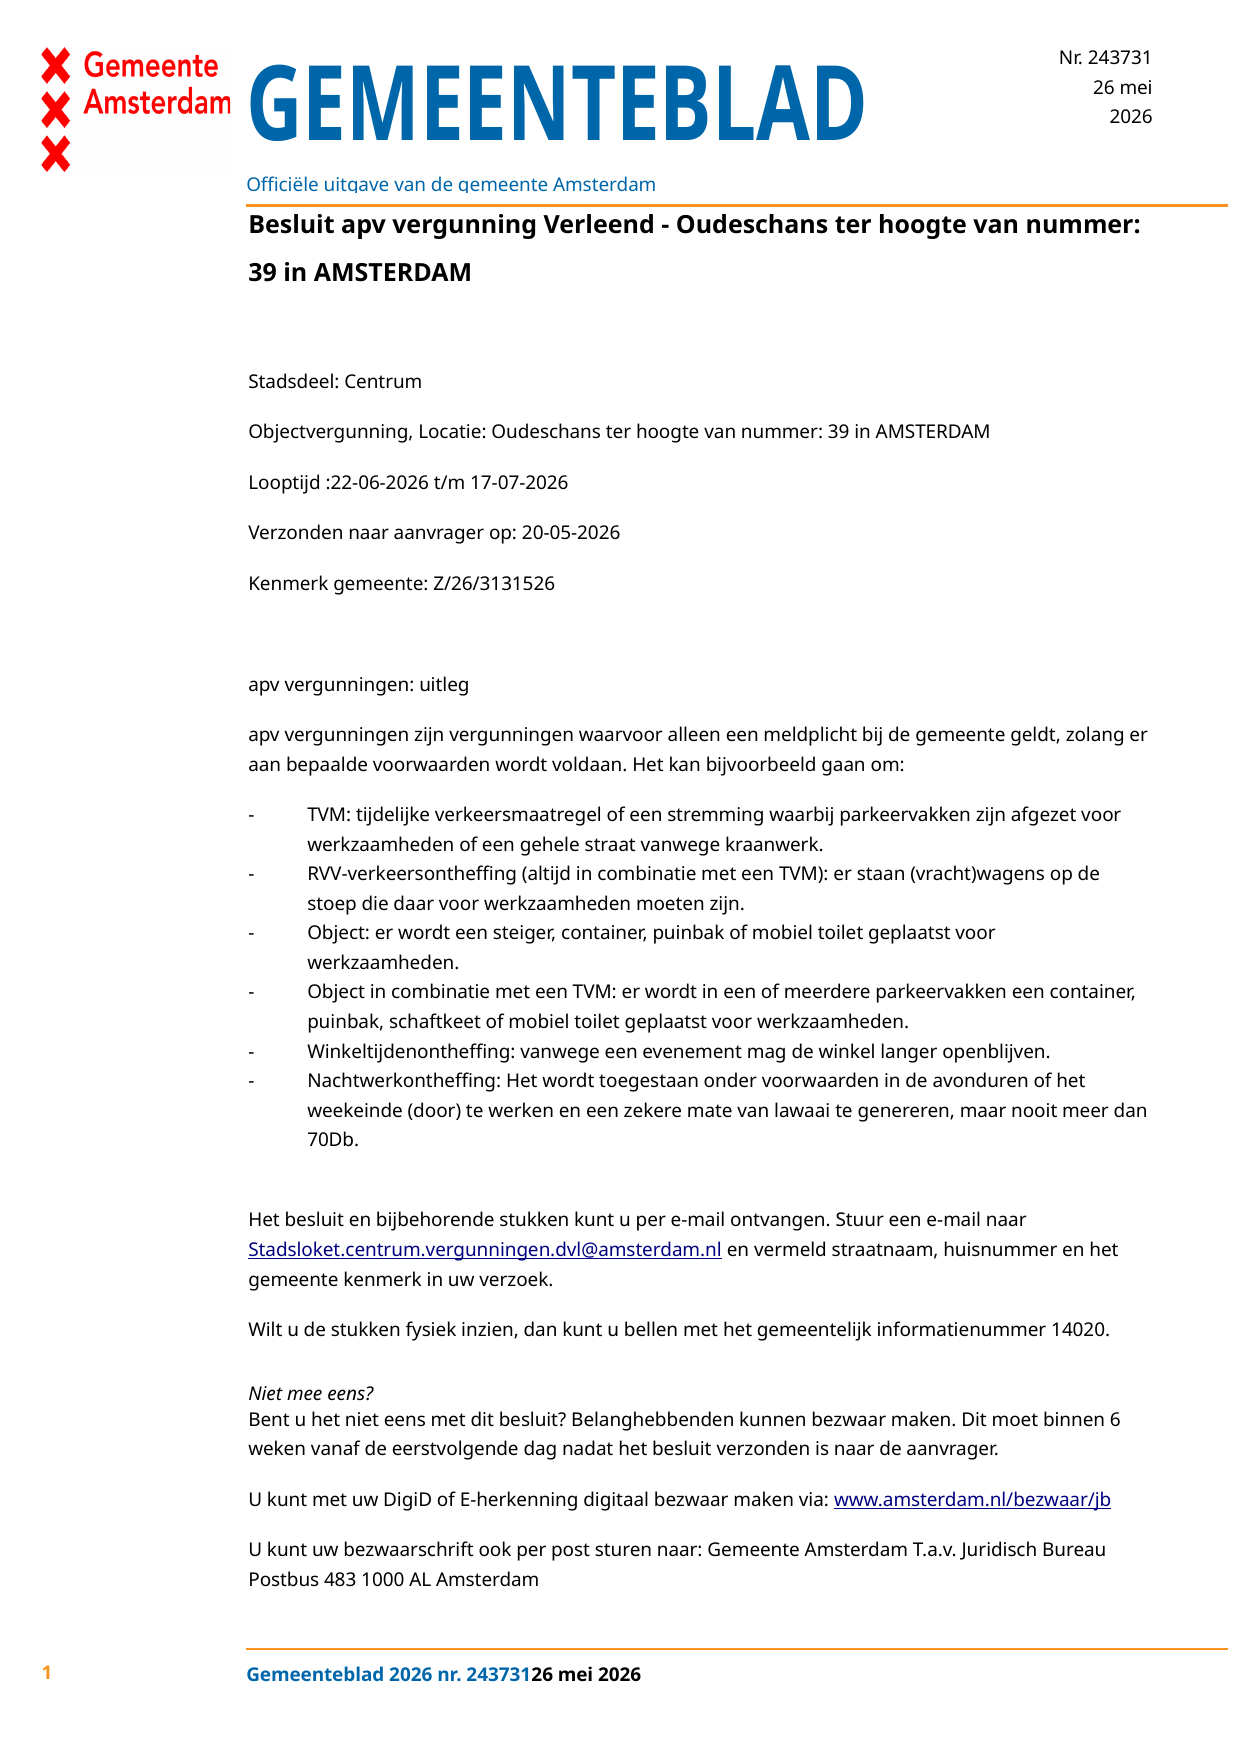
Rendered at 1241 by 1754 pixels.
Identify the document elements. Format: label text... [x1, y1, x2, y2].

text apv vergunningen: uitleg [248, 671, 1152, 697]
text Wilt u de stukken fysiek inzien, dan kunt u bellen met het gemeentelijk informatienummer 14020. [248, 1316, 1152, 1342]
list RVV-verkeersontheffing (altijd in combinatie met een TVM): er staan (vracht)wagens op de stoep die daar voor werkzaamheden moeten zijn. [248, 860, 1152, 916]
text Objectvergunning, Locatie: Oudeschans ter hoogte van nummer: 39 in AMSTERDAM [248, 419, 1152, 444]
picture [41, 47, 231, 172]
list Object in combinatie met een TVM: er wordt in een of meerdere parkeervakken een container, puinbak, schaftkeet of mobiel toilet geplaatst voor werkzaamheden. [248, 979, 1152, 1034]
list Nachtwerkontheffing: Het wordt toegestaan onder voorwaarden in de avonduren of het weekeinde (door) te werken en een zekere mate van lawaai te genereren, maar nooit meer dan 70Db. [248, 1067, 1152, 1152]
text Het besluit en bijbehorende stukken kunt u per e-mail ontvangen. Stuur een e-mail naar Stadsloket.centrum.vergunningen.dvl@amsterdam.nl en vermeld straatnaam, huisnummer en het gemeente kenmerk in uw verzoek. [248, 1207, 1152, 1292]
text apv vergunningen zijn vergunningen waarvoor alleen een meldplicht bij de gemeente geldt, zolang er aan bepaalde voorwaarden wordt voldaan. Het kan bijvoorbeeld gaan om: [248, 721, 1152, 777]
text Verzonden naar aanvrager op: 20-05-2026 [248, 519, 1152, 545]
text Besluit apv vergunning Verleend - Oudeschans ter hoogte van nummer: 39 in AMSTERDAM [248, 207, 1152, 288]
list Object: er wordt een steiger, container, puinbak of mobiel toilet geplaatst voor werkzaamheden. [248, 919, 1152, 975]
text Bent u het niet eens met dit besluit? Belanghebbenden kunnen bezwaar maken. Dit moet binnen 6 weken vanaf de eerstvolgende dag nadat het besluit verzonden is naar de aanvrager. [248, 1406, 1152, 1461]
text Niet mee eens? [248, 1380, 1152, 1406]
list Winkeltijdenontheffing: vanwege een evenement mag de winkel langer openblijven. [248, 1038, 1152, 1064]
text U kunt met uw DigiD of E-herkenning digitaal bezwaar maken via: www.amsterdam.nl/bezwaar/jb [248, 1486, 1152, 1512]
text Looptijd :22-06-2026 t/m 17-07-2026 [248, 469, 1152, 495]
text Kenmerk gemeente: Z/26/3131526 [248, 570, 1152, 596]
text U kunt uw bezwaarschrift ook per post sturen naar: Gemeente Amsterdam T.a.v. Juridisch Bureau Postbus 483 1000 AL Amsterdam [248, 1536, 1152, 1592]
list TVM: tijdelijke verkeersmaatregel of een stremming waarbij parkeervakken zijn afgezet voor werkzaamheden of een gehele straat vanwege kraanwerk. [248, 801, 1152, 857]
text Stadsdeel: Centrum [248, 368, 1152, 394]
